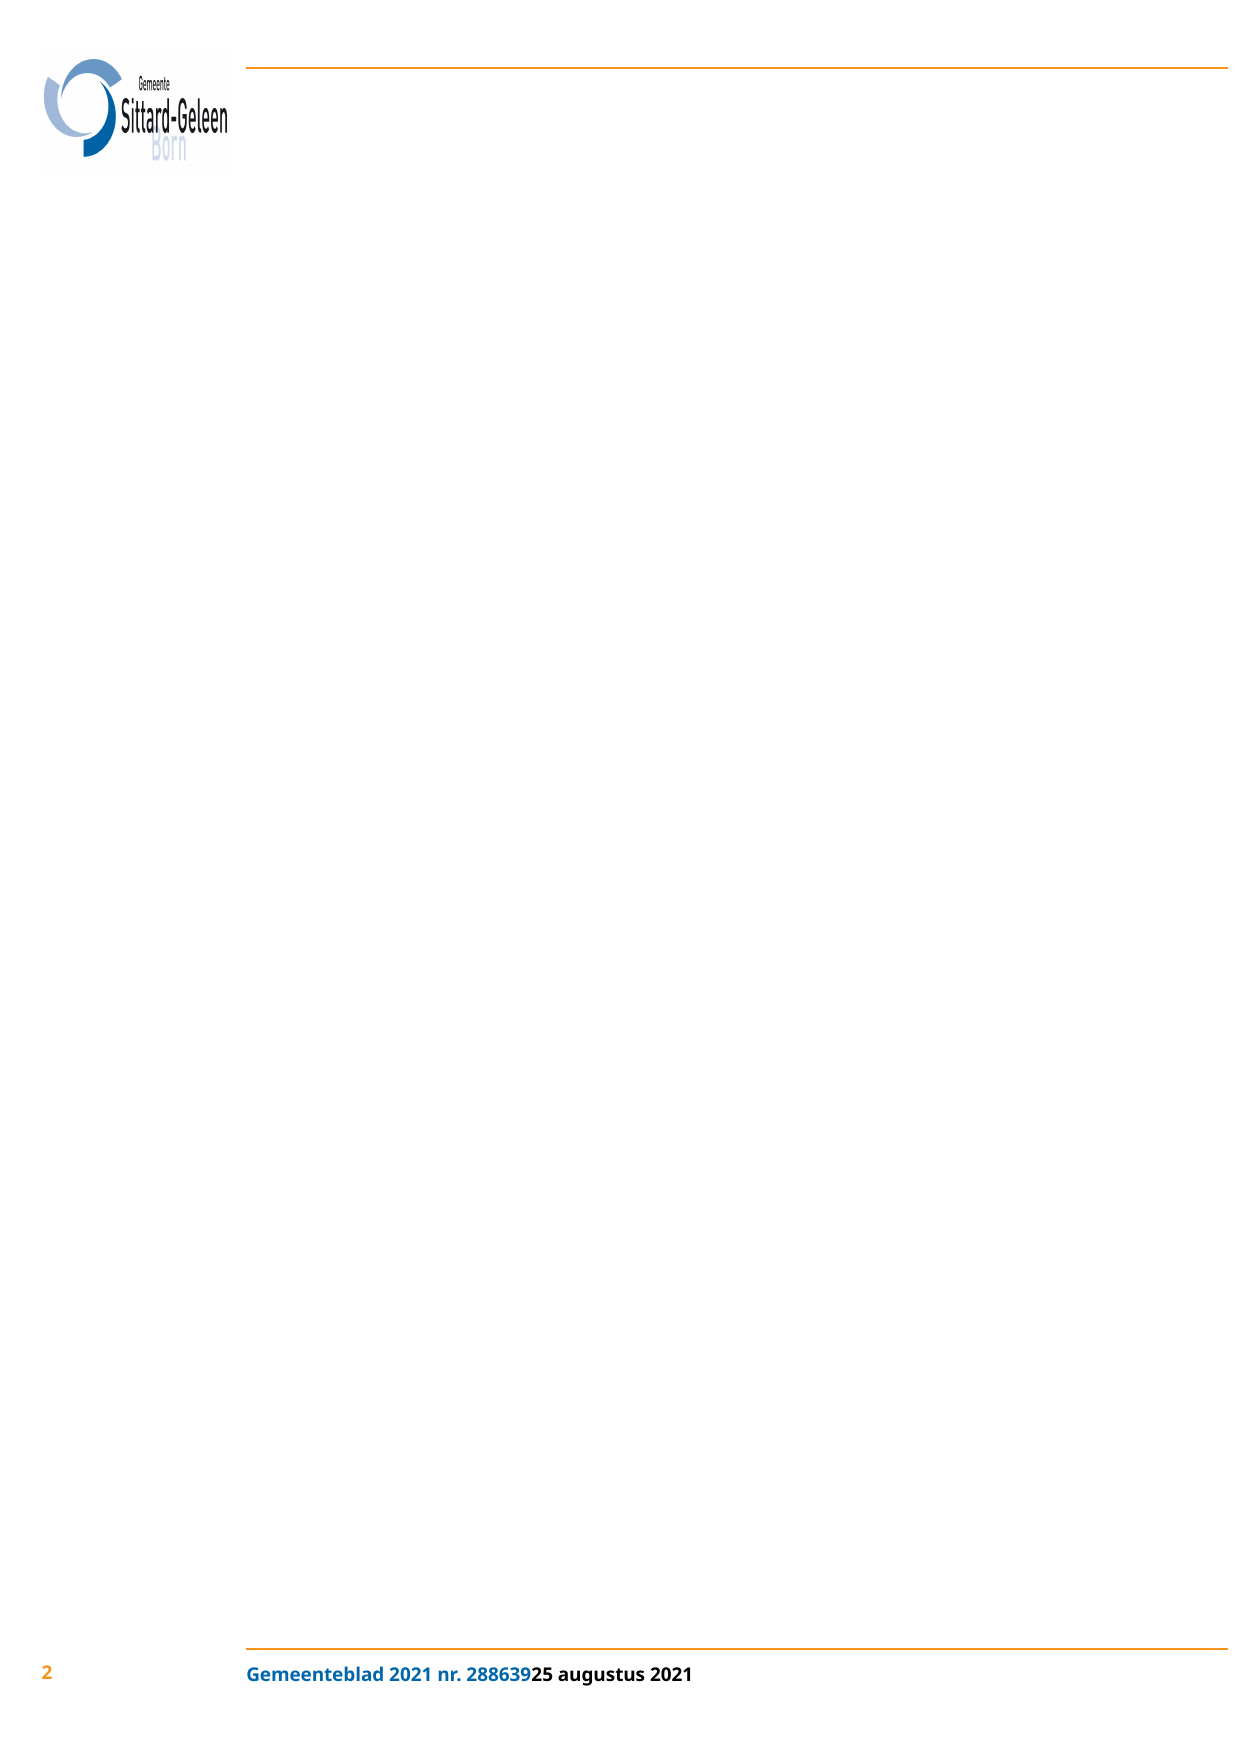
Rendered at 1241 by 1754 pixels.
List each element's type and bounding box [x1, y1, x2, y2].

picture [41, 47, 231, 172]
